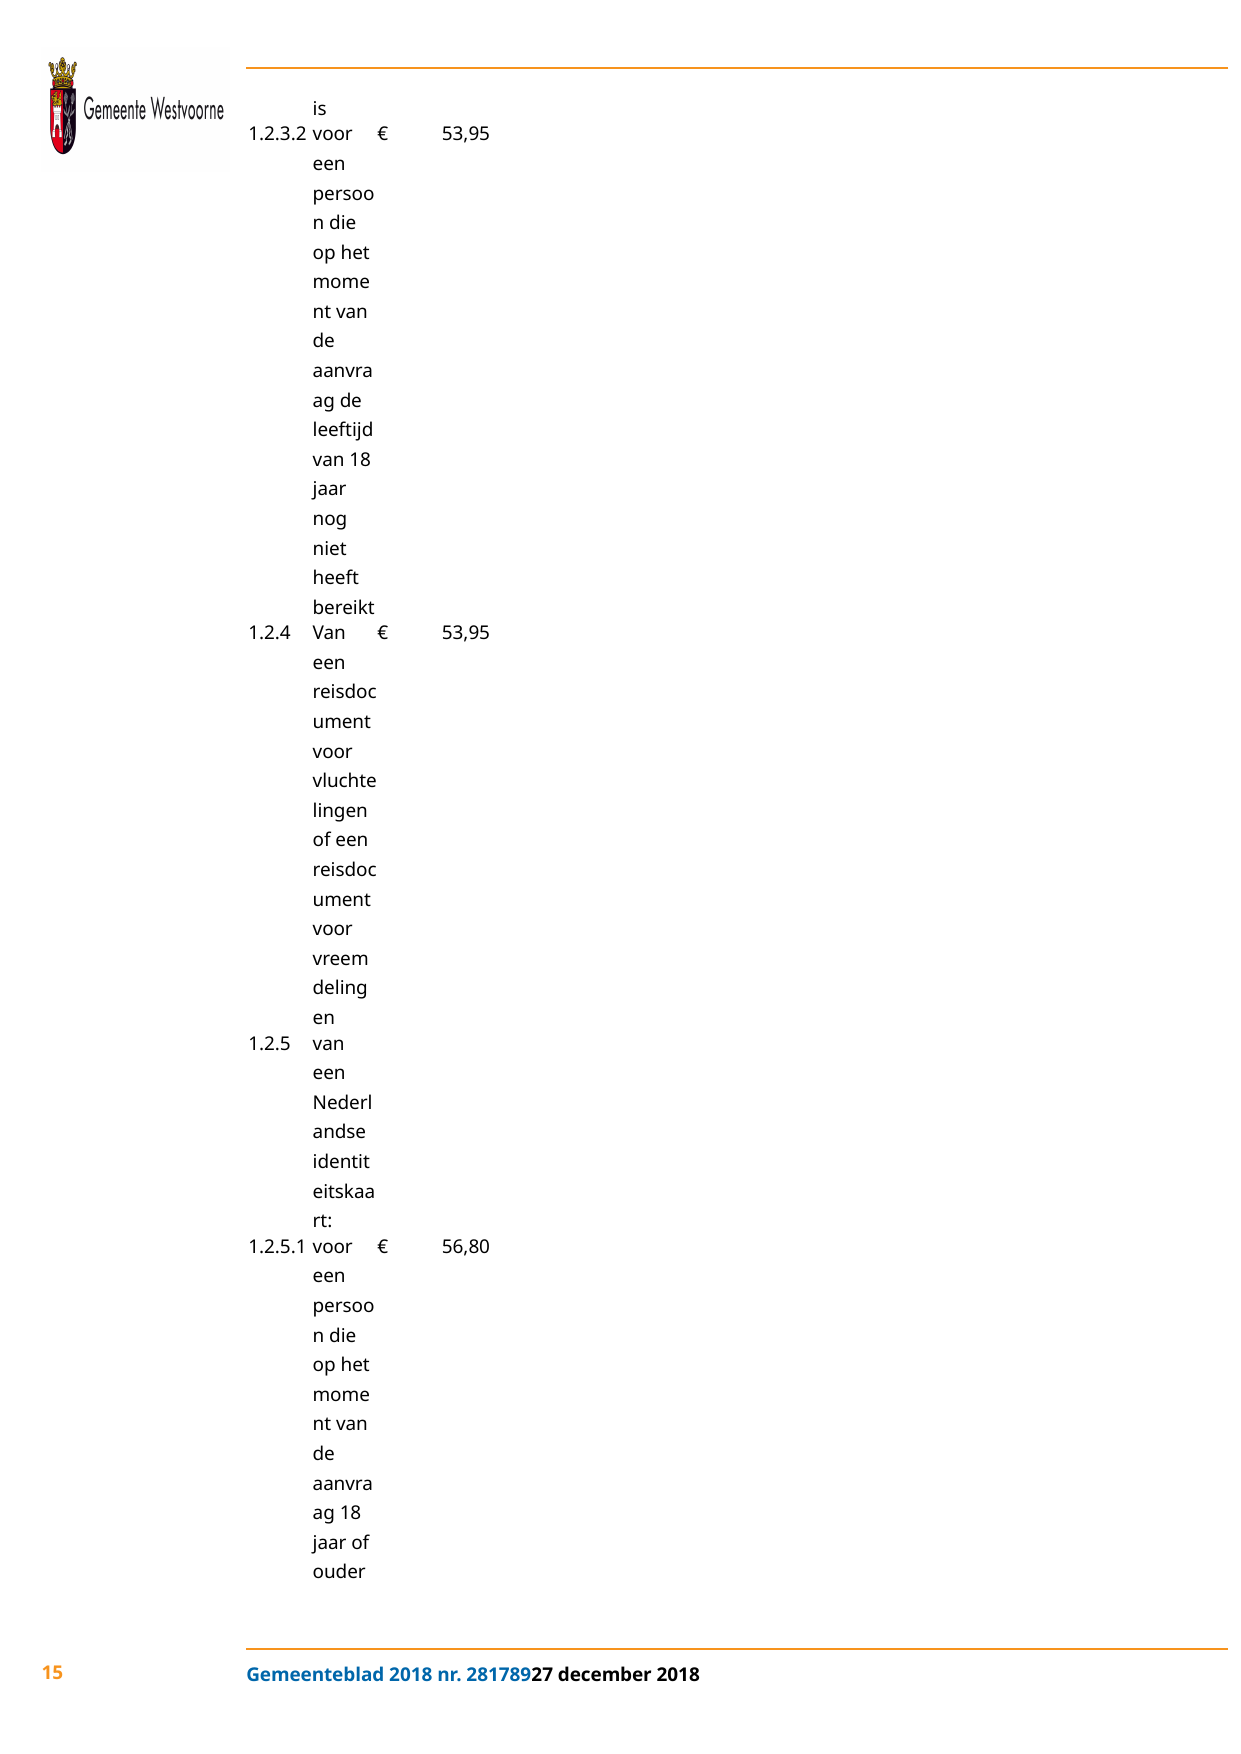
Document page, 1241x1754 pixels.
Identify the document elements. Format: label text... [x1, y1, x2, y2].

table_cell 1.2.4 [248, 620, 312, 1030]
table_cell voor een persoon die op het moment van de aanvraag de leeftijd van 18 jaar nog niet heeft bereikt [313, 121, 377, 619]
table_cell [442, 95, 506, 121]
table_cell 1.2.3.2 [248, 121, 312, 619]
table_cell Van een reisdocument voor vluchtelingen of een reisdocument voor vreemdelingen [313, 620, 377, 1030]
table_cell € [377, 620, 442, 1030]
table_cell € [377, 1233, 442, 1584]
table_cell [442, 1030, 506, 1233]
table_cell [248, 95, 312, 121]
table_cell voor een persoon die op het moment van de aanvraag 18 jaar of ouder [313, 1233, 377, 1584]
table_cell 1.2.5 [248, 1030, 312, 1233]
table_cell [377, 1030, 442, 1233]
table_cell 53,95 [442, 121, 506, 619]
table_cell 1.2.5.1 [248, 1233, 312, 1584]
table_cell 53,95 [442, 620, 506, 1030]
table_cell van een Nederlandse identiteitskaart: [313, 1030, 377, 1233]
picture [41, 47, 231, 172]
table_cell [377, 95, 442, 121]
table_cell € [377, 121, 442, 619]
table_cell 56,80 [442, 1233, 506, 1584]
table_cell is [313, 95, 377, 121]
